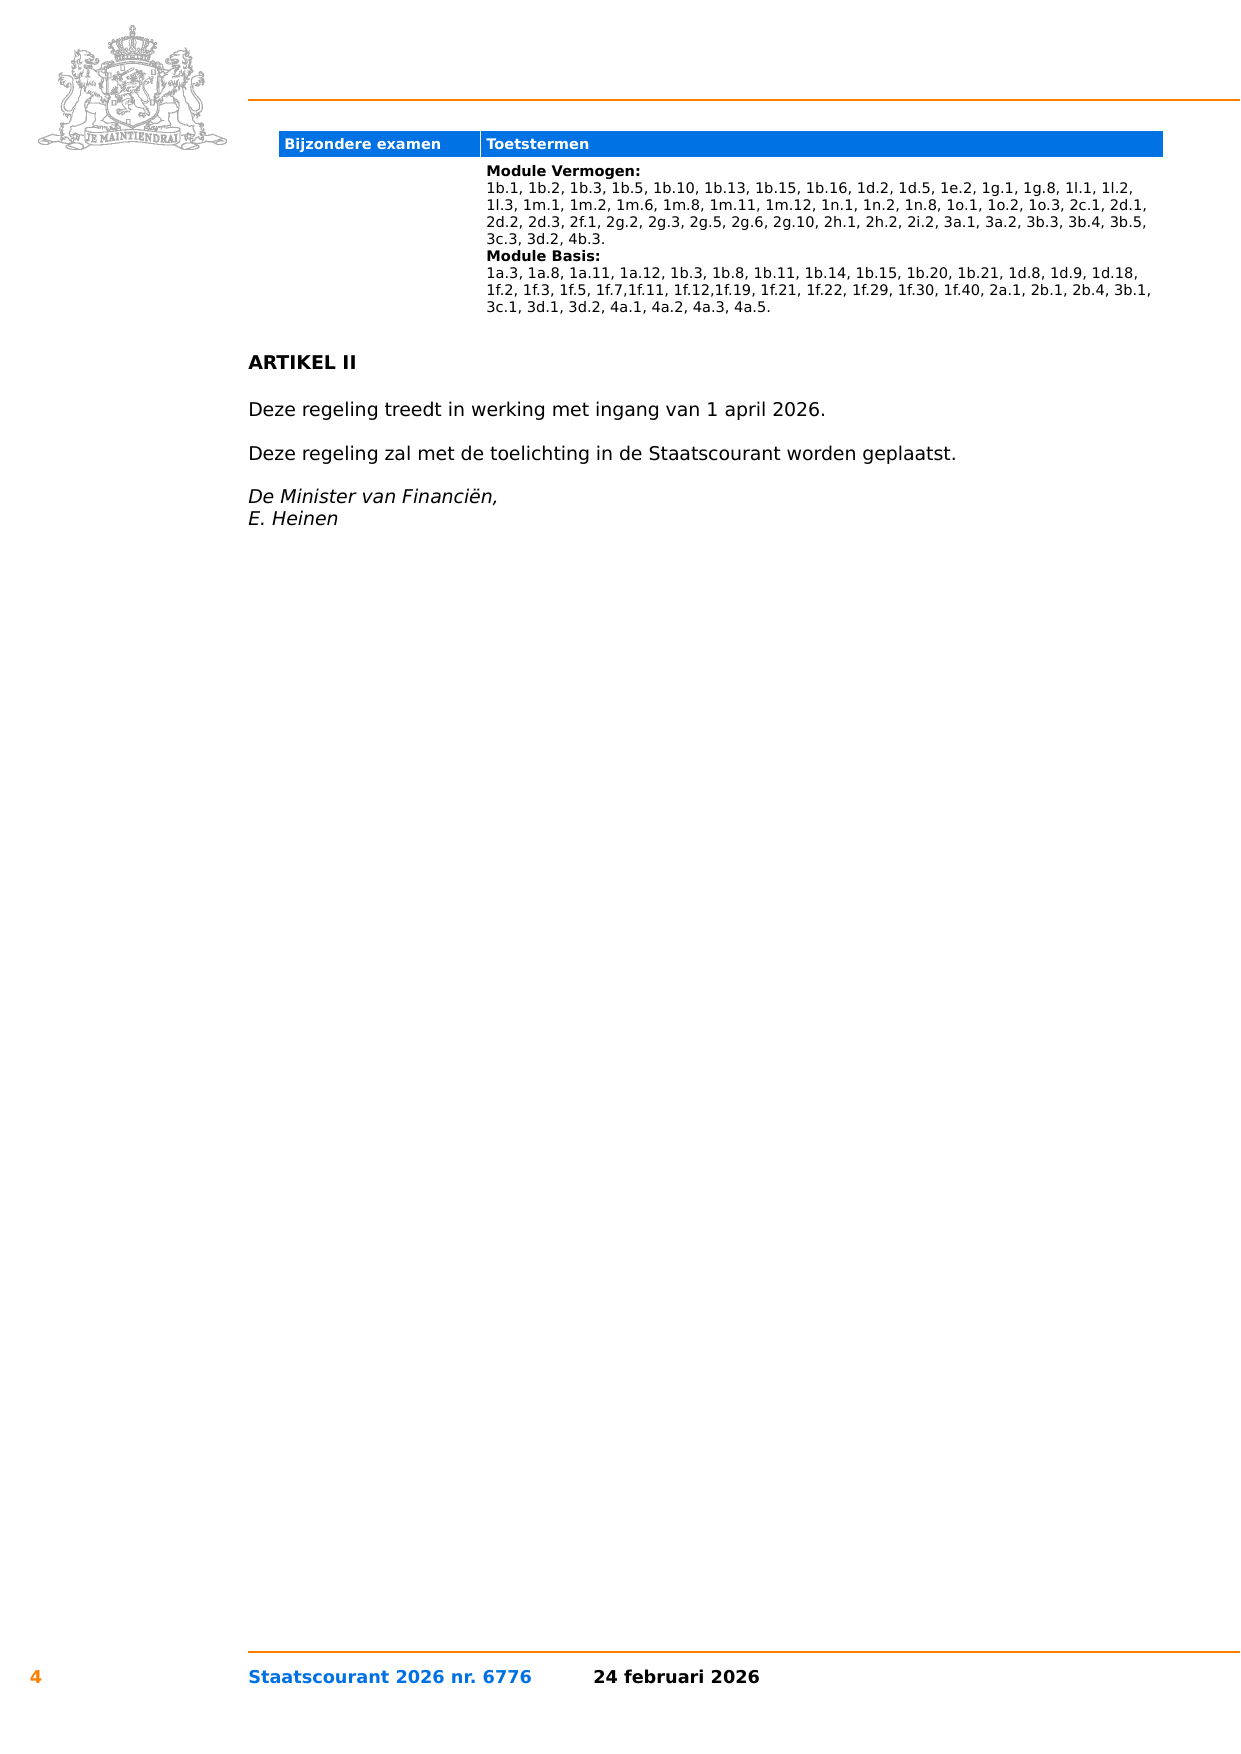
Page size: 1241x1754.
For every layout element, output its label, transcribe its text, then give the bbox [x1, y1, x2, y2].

table_header Toetstermen [481, 131, 1163, 157]
table_cell Module Vermogen: 1b.1, 1b.2, 1b.3, 1b.5, 1b.10, 1b.13, 1b.15, 1b.16, 1d.2, 1d.5, 1e.2, 1g.1, 1g.8, 1l.1, 1l.2, 1l.3, 1m.1, 1m.2, 1m.6, 1m.8, 1m.11, 1m.12, 1n.1, 1n.2, 1n.8, 1o.1, 1o.2, 1o.3, 2c.1, 2d.1, 2d.2, 2d.3, 2f.1, 2g.2, 2g.3, 2g.5, 2g.6, 2g.10, 2h.1, 2h.2, 2i.2, 3a.1, 3a.2, 3b.3, 3b.4, 3b.5, 3c.3, 3d.2, 4b.3. Module Basis: 1a.3, 1a.8, 1a.11, 1a.12, 1b.3, 1b.8, 1b.11, 1b.14, 1b.15, 1b.20, 1b.21, 1d.8, 1d.9, 1d.18, 1f.2, 1f.3, 1f.5, 1f.7,1f.11, 1f.12,1f.19, 1f.21, 1f.22, 1f.29, 1f.30, 1f.40, 2a.1, 2b.1, 2b.4, 3b.1, 3c.1, 3d.1, 3d.2, 4a.1, 4a.2, 4a.3, 4a.5. [481, 158, 1163, 321]
table_cell [279, 158, 480, 321]
table_header Bijzondere examen [279, 131, 480, 157]
text Deze regeling zal met de toelichting in de Staatscourant worden geplaatst. [248, 442, 1163, 464]
picture [38, 25, 227, 150]
subtitle ARTIKEL II [248, 352, 1163, 373]
text De Minister van Financiën, E. Heinen [248, 486, 1163, 530]
text Deze regeling treedt in werking met ingang van 1 april 2026. [248, 398, 1163, 421]
